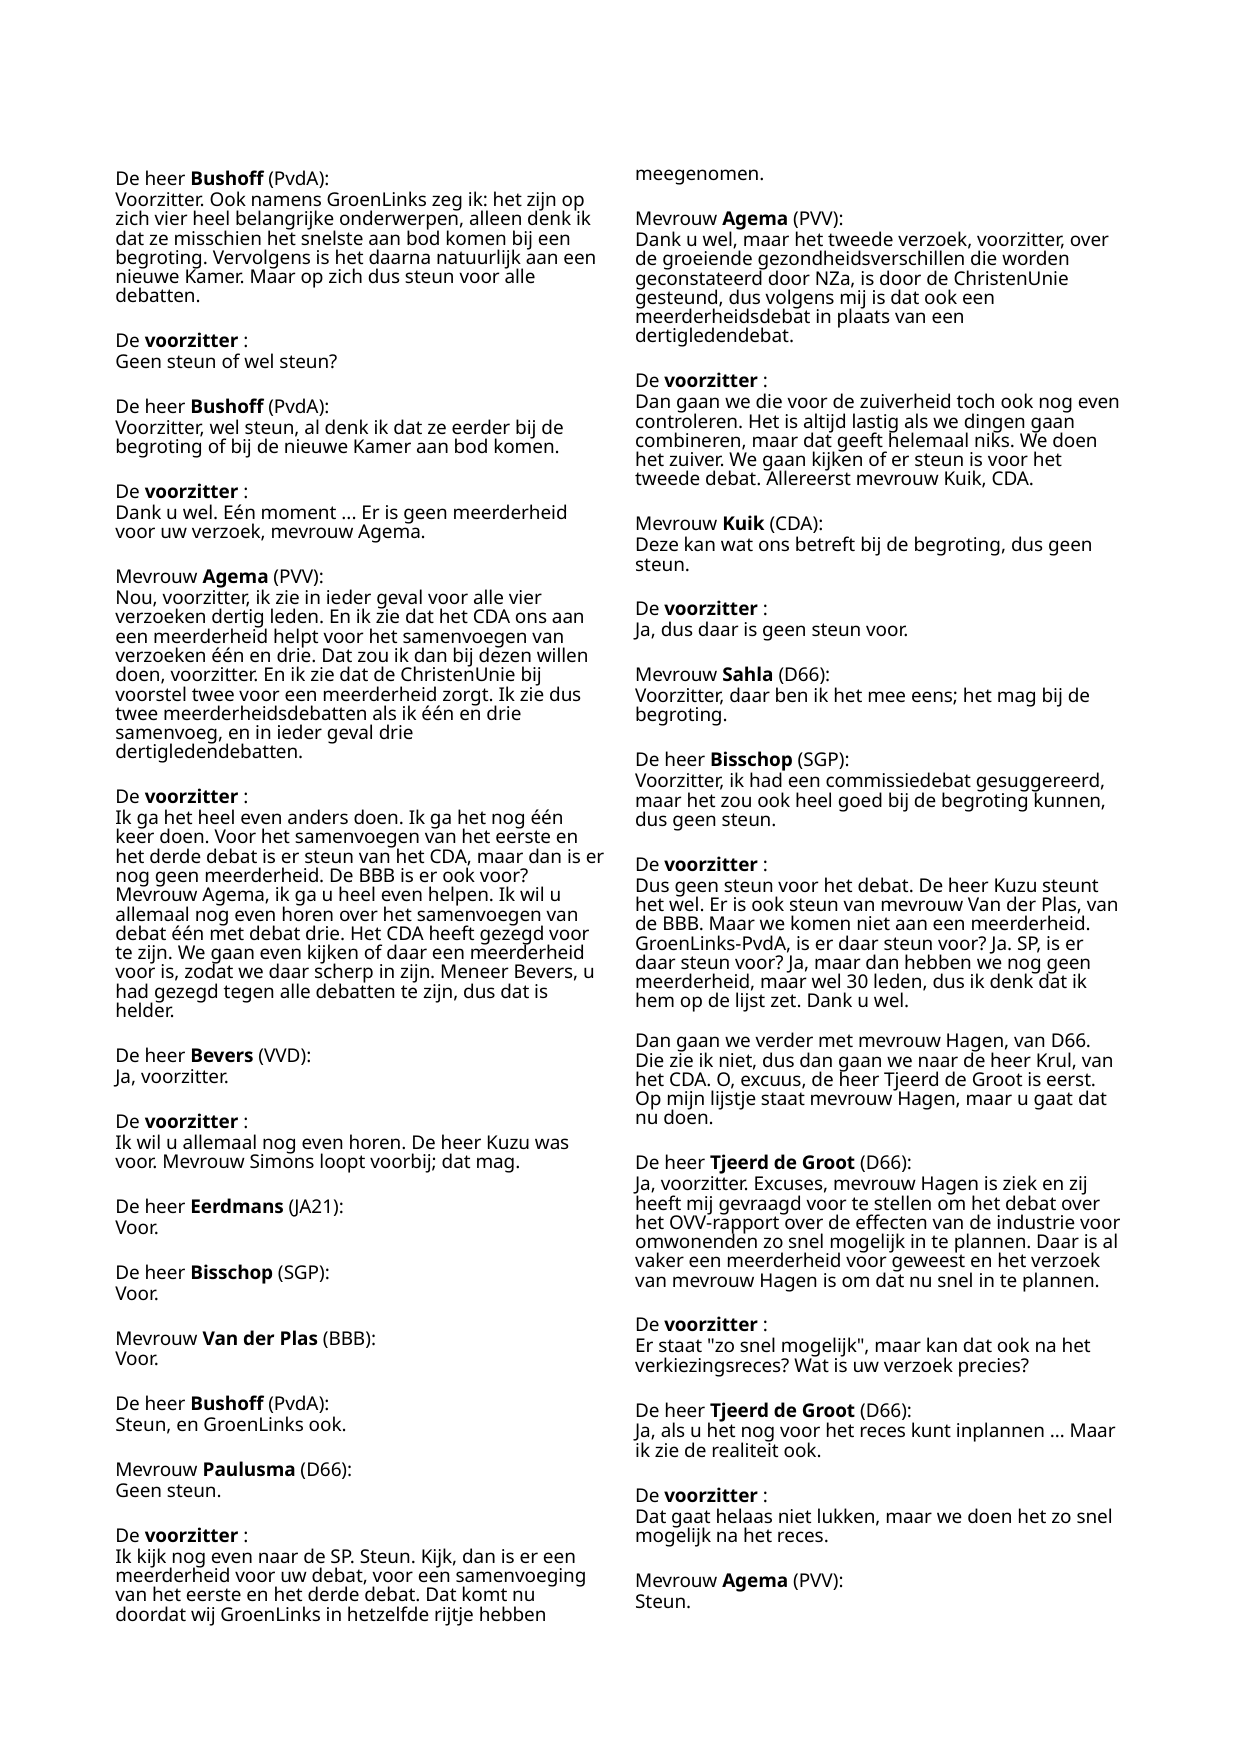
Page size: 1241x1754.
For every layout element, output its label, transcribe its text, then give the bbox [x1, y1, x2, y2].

text De heer Bisschop (SGP): [115, 1259, 605, 1284]
text meegenomen. [635, 165, 1125, 184]
text De voorzitter : [635, 851, 1125, 877]
text De voorzitter : [635, 596, 1125, 621]
text Deze kan wat ons betreft bij de begroting, dus geen steun. [635, 536, 1125, 575]
text Mevrouw Agema (PVV): [635, 1567, 1125, 1593]
text Ik wil u allemaal nog even horen. De heer Kuzu was voor. Mevrouw Simons loopt voorbij; dat mag. [115, 1134, 605, 1172]
text Mevrouw Paulusma (D66): [115, 1456, 605, 1482]
text De voorzitter : [115, 783, 605, 809]
text De voorzitter : [115, 478, 605, 504]
text De heer Bisschop (SGP): [635, 747, 1125, 772]
text Mevrouw Van der Plas (BBB): [115, 1325, 605, 1350]
text Ik ga het heel even anders doen. Ik ga het nog één keer doen. Voor het samenvoegen van het eerste en het derde debat is er steun van het CDA, maar dan is er nog geen meerderheid. De BBB is er ook voor? Mevrouw Agema, ik ga u heel even helpen. Ik wil u allemaal nog even horen over het samenvoegen van debat één met debat drie. Het CDA heeft gezegd voor te zijn. We gaan even kijken of daar een meerderheid voor is, zodat we daar scherp in zijn. Meneer Bevers, u had gezegd tegen alle debatten te zijn, dus dat is helder. [115, 809, 605, 1021]
text Ja, voorzitter. Excuses, mevrouw Hagen is ziek en zij heeft mij gevraagd voor te stellen om het debat over het OVV-rapport over de effecten van de industrie voor omwonenden zo snel mogelijk in te plannen. Daar is al vaker een meerderheid voor geweest en het verzoek van mevrouw Hagen is om dat nu snel in te plannen. [635, 1175, 1125, 1291]
text Voorzitter, ik had een commissiedebat gesuggereerd, maar het zou ook heel goed bij de begroting kunnen, dus geen steun. [635, 772, 1125, 830]
text De voorzitter : [635, 1482, 1125, 1508]
text De heer Eerdmans (JA21): [115, 1193, 605, 1219]
text Mevrouw Agema (PVV): [115, 563, 605, 589]
text Dan gaan we verder met mevrouw Hagen, van D66. Die zie ik niet, dus dan gaan we naar de heer Krul, van het CDA. O, excuus, de heer Tjeerd de Groot is eerst. Op mijn lijstje staat mevrouw Hagen, maar u gaat dat nu doen. [635, 1032, 1125, 1129]
text Voor. [115, 1284, 605, 1304]
text Geen steun of wel steun? [115, 353, 605, 372]
text De voorzitter : [635, 368, 1125, 393]
text De voorzitter : [115, 1522, 605, 1548]
text Nou, voorzitter, ik zie in ieder geval voor alle vier verzoeken dertig leden. En ik zie dat het CDA ons aan een meerderheid helpt voor het samenvoegen van verzoeken één en drie. Dat zou ik dan bij dezen willen doen, voorzitter. En ik zie dat de ChristenUnie bij voorstel twee voor een meerderheid zorgt. Ik zie dus twee meerderheidsdebatten als ik één en drie samenvoeg, en in ieder geval drie dertigledendebatten. [115, 589, 605, 763]
text Mevrouw Kuik (CDA): [635, 511, 1125, 536]
text De heer Bushoff (PvdA): [115, 165, 605, 191]
text Ja, dus daar is geen steun voor. [635, 621, 1125, 641]
text De voorzitter : [635, 1312, 1125, 1337]
text De heer Bushoff (PvdA): [115, 393, 605, 419]
text Ik kijk nog even naar de SP. Steun. Kijk, dan is er een meerderheid voor uw debat, voor een samenvoeging van het eerste en het derde debat. Dat komt nu doordat wij GroenLinks in hetzelfde rijtje hebben [115, 1548, 605, 1625]
text De voorzitter : [115, 1108, 605, 1134]
text De heer Bevers (VVD): [115, 1042, 605, 1068]
text De heer Tjeerd de Groot (D66): [635, 1149, 1125, 1175]
text Geen steun. [115, 1482, 605, 1501]
text Dus geen steun voor het debat. De heer Kuzu steunt het wel. Er is ook steun van mevrouw Van der Plas, van de BBB. Maar we komen niet aan een meerderheid. GroenLinks-PvdA, is er daar steun voor? Ja. SP, is er daar steun voor? Ja, maar dan hebben we nog geen meerderheid, maar wel 30 leden, dus ik denk dat ik hem op de lijst zet. Dank u wel. [635, 877, 1125, 1012]
text Dank u wel, maar het tweede verzoek, voorzitter, over de groeiende gezondheidsverschillen die worden geconstateerd door NZa, is door de ChristenUnie gesteund, dus volgens mij is dat ook een meerderheidsdebat in plaats van een dertigledendebat. [635, 231, 1125, 347]
text Dank u wel. Eén moment ... Er is geen meerderheid voor uw verzoek, mevrouw Agema. [115, 504, 605, 543]
text Steun. [635, 1593, 1125, 1612]
text Ja, voorzitter. [115, 1068, 605, 1087]
text De heer Bushoff (PvdA): [115, 1391, 605, 1416]
text Dat gaat helaas niet lukken, maar we doen het zo snel mogelijk na het reces. [635, 1508, 1125, 1546]
text Voorzitter, daar ben ik het mee eens; het mag bij de begroting. [635, 687, 1125, 726]
text Steun, en GroenLinks ook. [115, 1416, 605, 1436]
text Dan gaan we die voor de zuiverheid toch ook nog even controleren. Het is altijd lastig als we dingen gaan combineren, maar dat geeft helemaal niks. We doen het zuiver. We gaan kijken of er steun is voor het tweede debat. Allereerst mevrouw Kuik, CDA. [635, 393, 1125, 490]
text Voorzitter. Ook namens GroenLinks zeg ik: het zijn op zich vier heel belangrijke onderwerpen, alleen denk ik dat ze misschien het snelste aan bod komen bij een begroting. Vervolgens is het daarna natuurlijk aan een nieuwe Kamer. Maar op zich dus steun voor alle debatten. [115, 191, 605, 307]
text Voorzitter, wel steun, al denk ik dat ze eerder bij de begroting of bij de nieuwe Kamer aan bod komen. [115, 419, 605, 458]
text Er staat "zo snel mogelijk", maar kan dat ook na het verkiezingsreces? Wat is uw verzoek precies? [635, 1337, 1125, 1376]
text Voor. [115, 1350, 605, 1370]
text Ja, als u het nog voor het reces kunt inplannen … Maar ik zie de realiteit ook. [635, 1422, 1125, 1461]
text Mevrouw Sahla (D66): [635, 661, 1125, 687]
text Mevrouw Agema (PVV): [635, 205, 1125, 231]
text Voor. [115, 1219, 605, 1238]
text De voorzitter : [115, 327, 605, 353]
text De heer Tjeerd de Groot (D66): [635, 1397, 1125, 1422]
